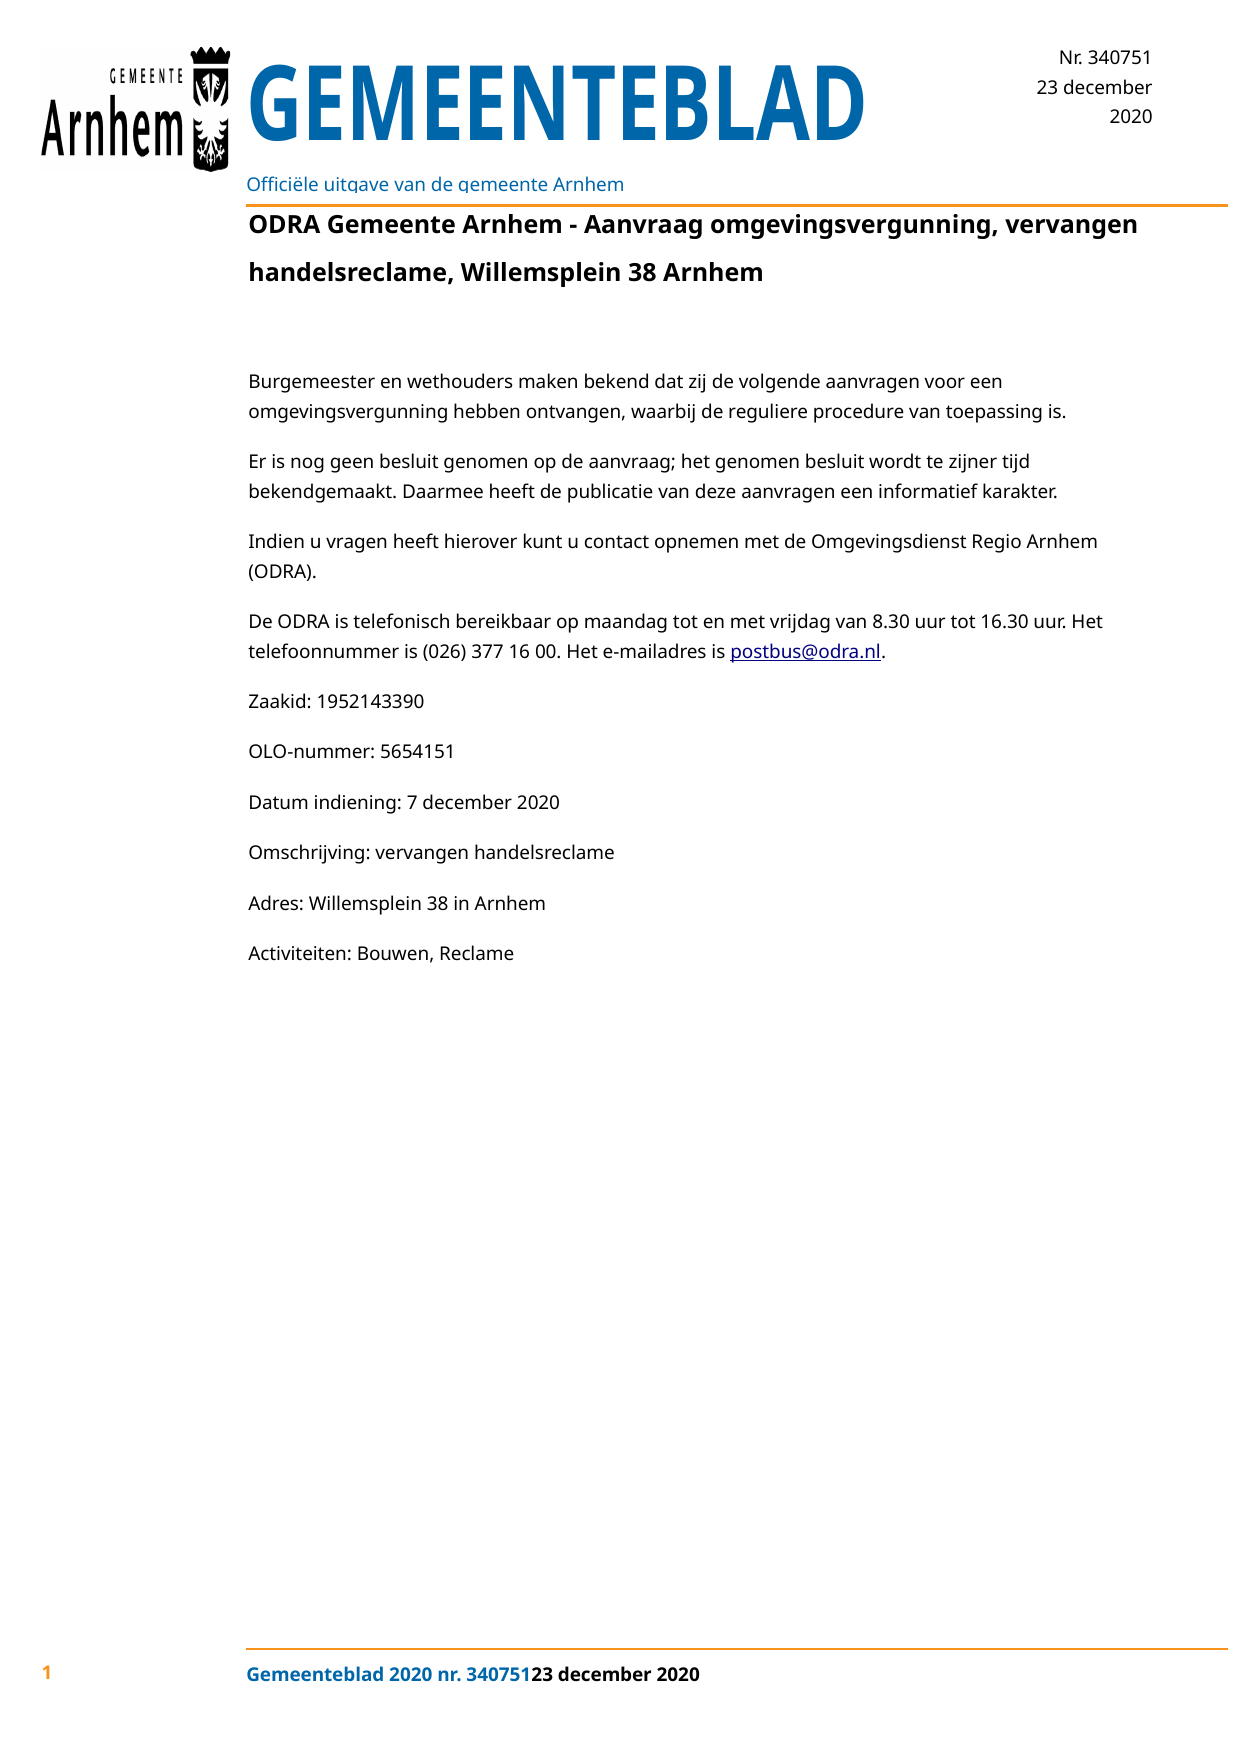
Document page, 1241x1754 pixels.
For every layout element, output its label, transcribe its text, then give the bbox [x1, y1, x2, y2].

text Zaakid: 1952143390 [248, 688, 1152, 714]
text ODRA Gemeente Arnhem - Aanvraag omgevingsvergunning, vervangen handelsreclame, Willemsplein 38 Arnhem [248, 207, 1152, 288]
text Adres: Willemsplein 38 in Arnhem [248, 890, 1152, 916]
text Activiteiten: Bouwen, Reclame [248, 940, 1152, 966]
text OLO-nummer: 5654151 [248, 739, 1152, 764]
text De ODRA is telefonisch bereikbaar op maandag tot en met vrijdag van 8.30 uur tot 16.30 uur. Het telefoonnummer is (026) 377 16 00. Het e-mailadres is postbus@odra.nl. [248, 608, 1152, 664]
text Indien u vragen heeft hierover kunt u contact opnemen met de Omgevingsdienst Regio Arnhem (ODRA). [248, 528, 1152, 584]
picture [41, 47, 231, 172]
text Datum indiening: 7 december 2020 [248, 789, 1152, 815]
text Burgemeester en wethouders maken bekend dat zij de volgende aanvragen voor een omgevingsvergunning hebben ontvangen, waarbij de reguliere procedure van toepassing is. [248, 368, 1152, 424]
text Er is nog geen besluit genomen op de aanvraag; het genomen besluit wordt te zijner tijd bekendgemaakt. Daarmee heeft de publicatie van deze aanvragen een informatief karakter. [248, 448, 1152, 504]
text Omschrijving: vervangen handelsreclame [248, 839, 1152, 865]
